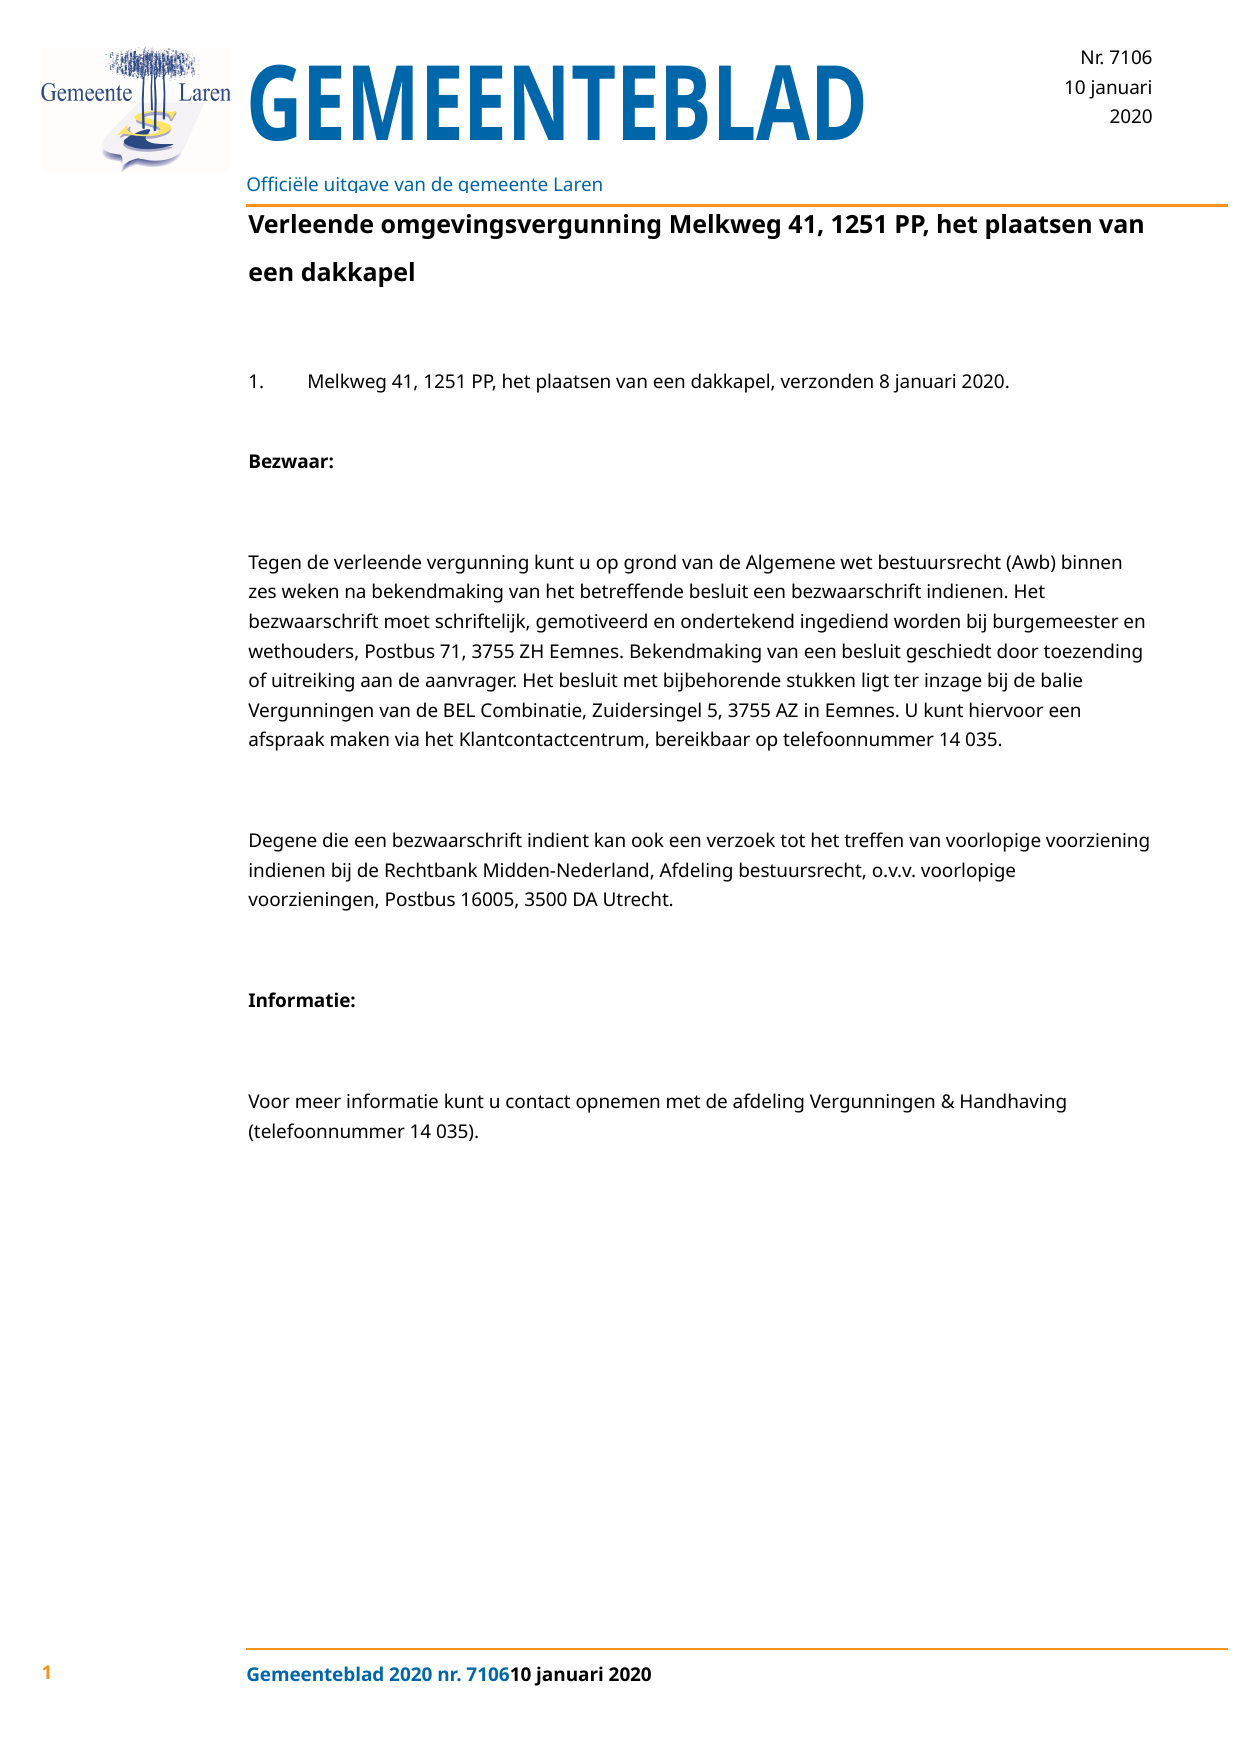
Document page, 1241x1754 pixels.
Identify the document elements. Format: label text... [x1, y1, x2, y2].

picture [41, 47, 231, 172]
text Degene die een bezwaarschrift indient kan ook een verzoek tot het treffen van voorlopige voorziening indienen bij de Rechtbank Midden-Nederland, Afdeling bestuursrecht, o.v.v. voorlopige voorzieningen, Postbus 16005, 3500 DA Utrecht. [248, 827, 1152, 912]
text Tegen de verleende vergunning kunt u op grond van de Algemene wet bestuursrecht (Awb) binnen zes weken na bekendmaking van het betreffende besluit een bezwaarschrift indienen. Het bezwaarschrift moet schriftelijk, gemotiveerd en ondertekend ingediend worden bij burgemeester en wethouders, Postbus 71, 3755 ZH Eemnes. Bekendmaking van een besluit geschiedt door toezending of uitreiking aan de aanvrager. Het besluit met bijbehorende stukken ligt ter inzage bij de balie Vergunningen van de BEL Combinatie, Zuidersingel 5, 3755 AZ in Eemnes. U kunt hiervoor een afspraak maken via het Klantcontactcentrum, bereikbaar op telefoonnummer 14 035. [248, 549, 1152, 752]
text Voor meer informatie kunt u contact opnemen met de afdeling Vergunningen & Handhaving (telefoonnummer 14 035). [248, 1088, 1152, 1144]
text Verleende omgevingsvergunning Melkweg 41, 1251 PP, het plaatsen van een dakkapel [248, 207, 1152, 288]
text Informatie: [248, 987, 1152, 1013]
text Bezwaar: [248, 448, 1152, 474]
list Melkweg 41, 1251 PP, het plaatsen van een dakkapel, verzonden 8 januari 2020. [248, 368, 1152, 394]
